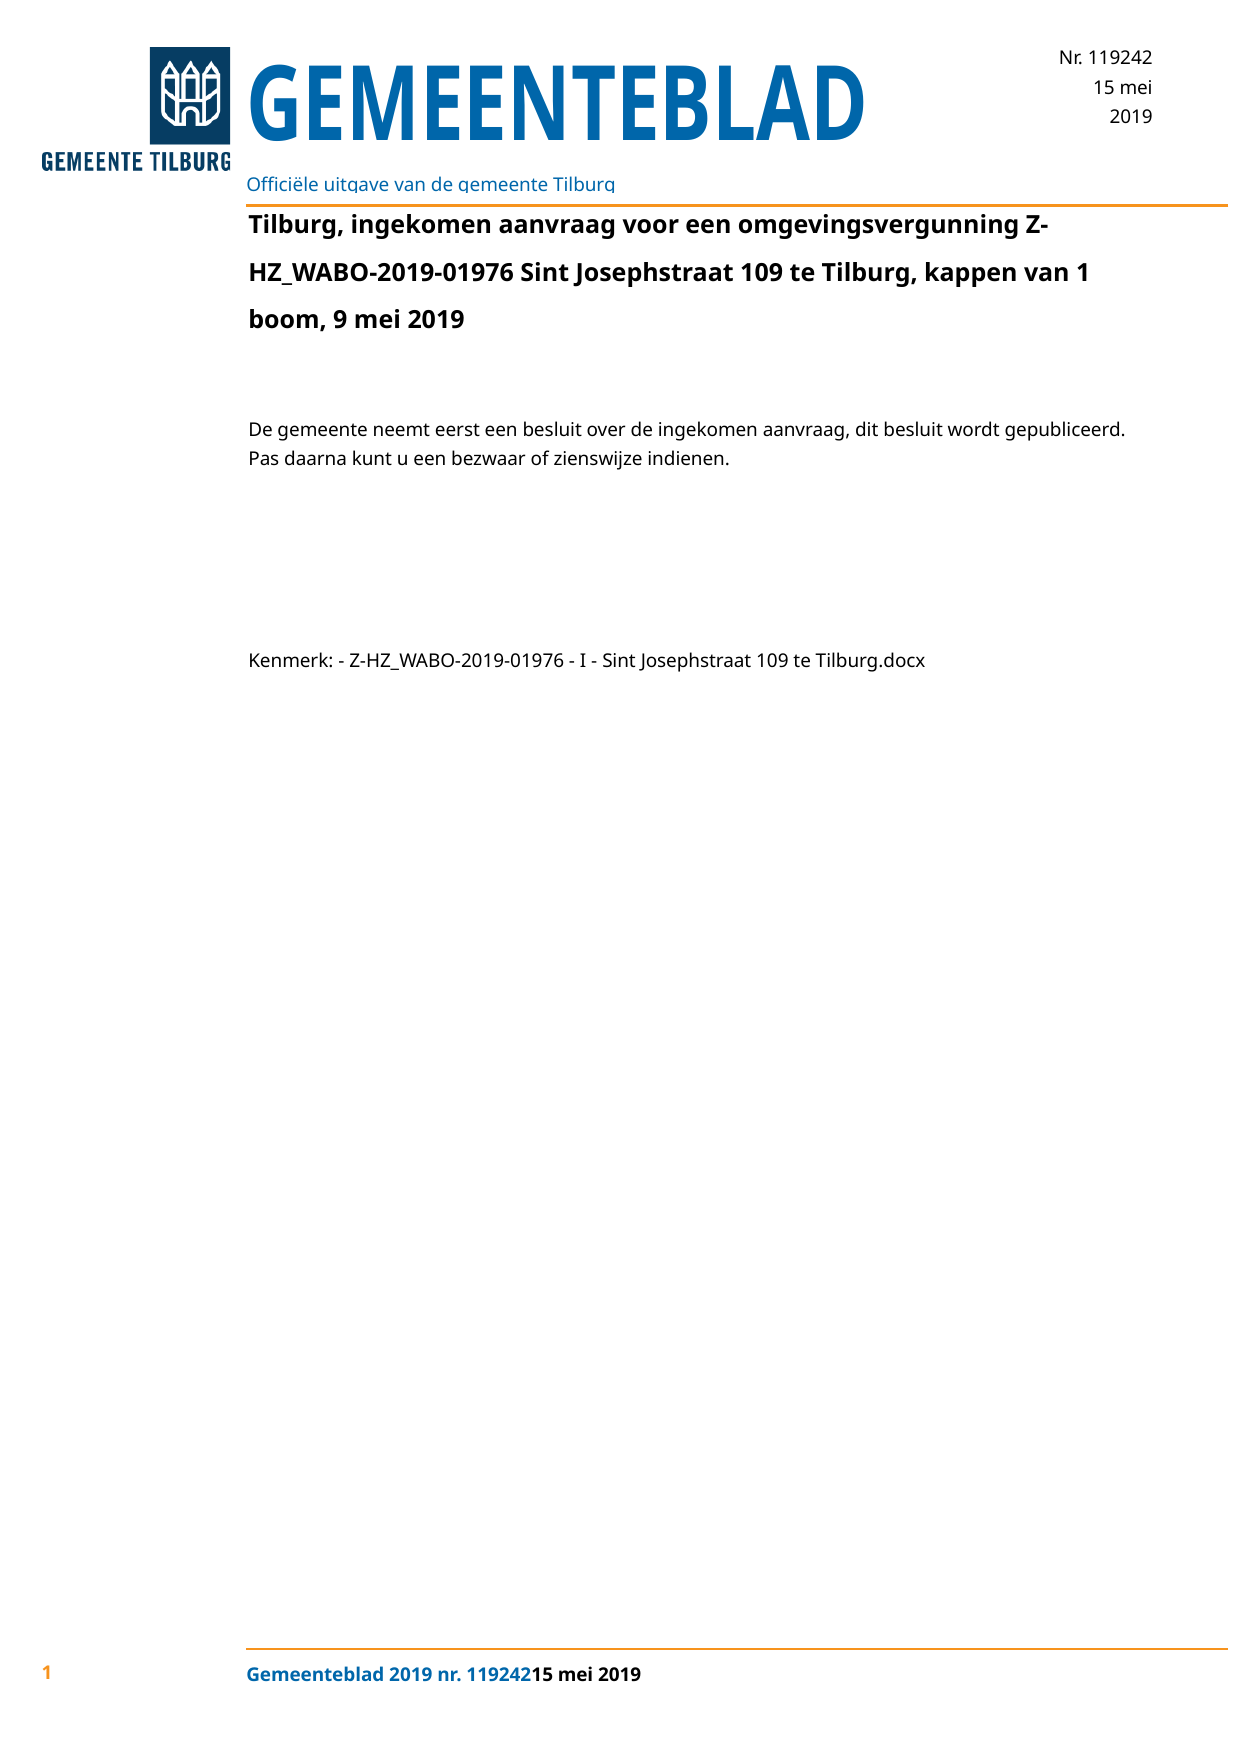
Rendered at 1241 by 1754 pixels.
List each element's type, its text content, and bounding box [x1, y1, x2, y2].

picture [41, 47, 231, 172]
text Kenmerk: - Z-HZ_WABO-2019-01976 - I - Sint Josephstraat 109 te Tilburg.docx [248, 647, 1152, 673]
text Tilburg, ingekomen aanvraag voor een omgevingsvergunning Z-HZ_WABO-2019-01976 Sint Josephstraat 109 te Tilburg, kappen van 1 boom, 9 mei 2019 [248, 207, 1152, 336]
text De gemeente neemt eerst een besluit over de ingekomen aanvraag, dit besluit wordt gepubliceerd. Pas daarna kunt u een bezwaar of zienswijze indienen. [248, 416, 1152, 471]
